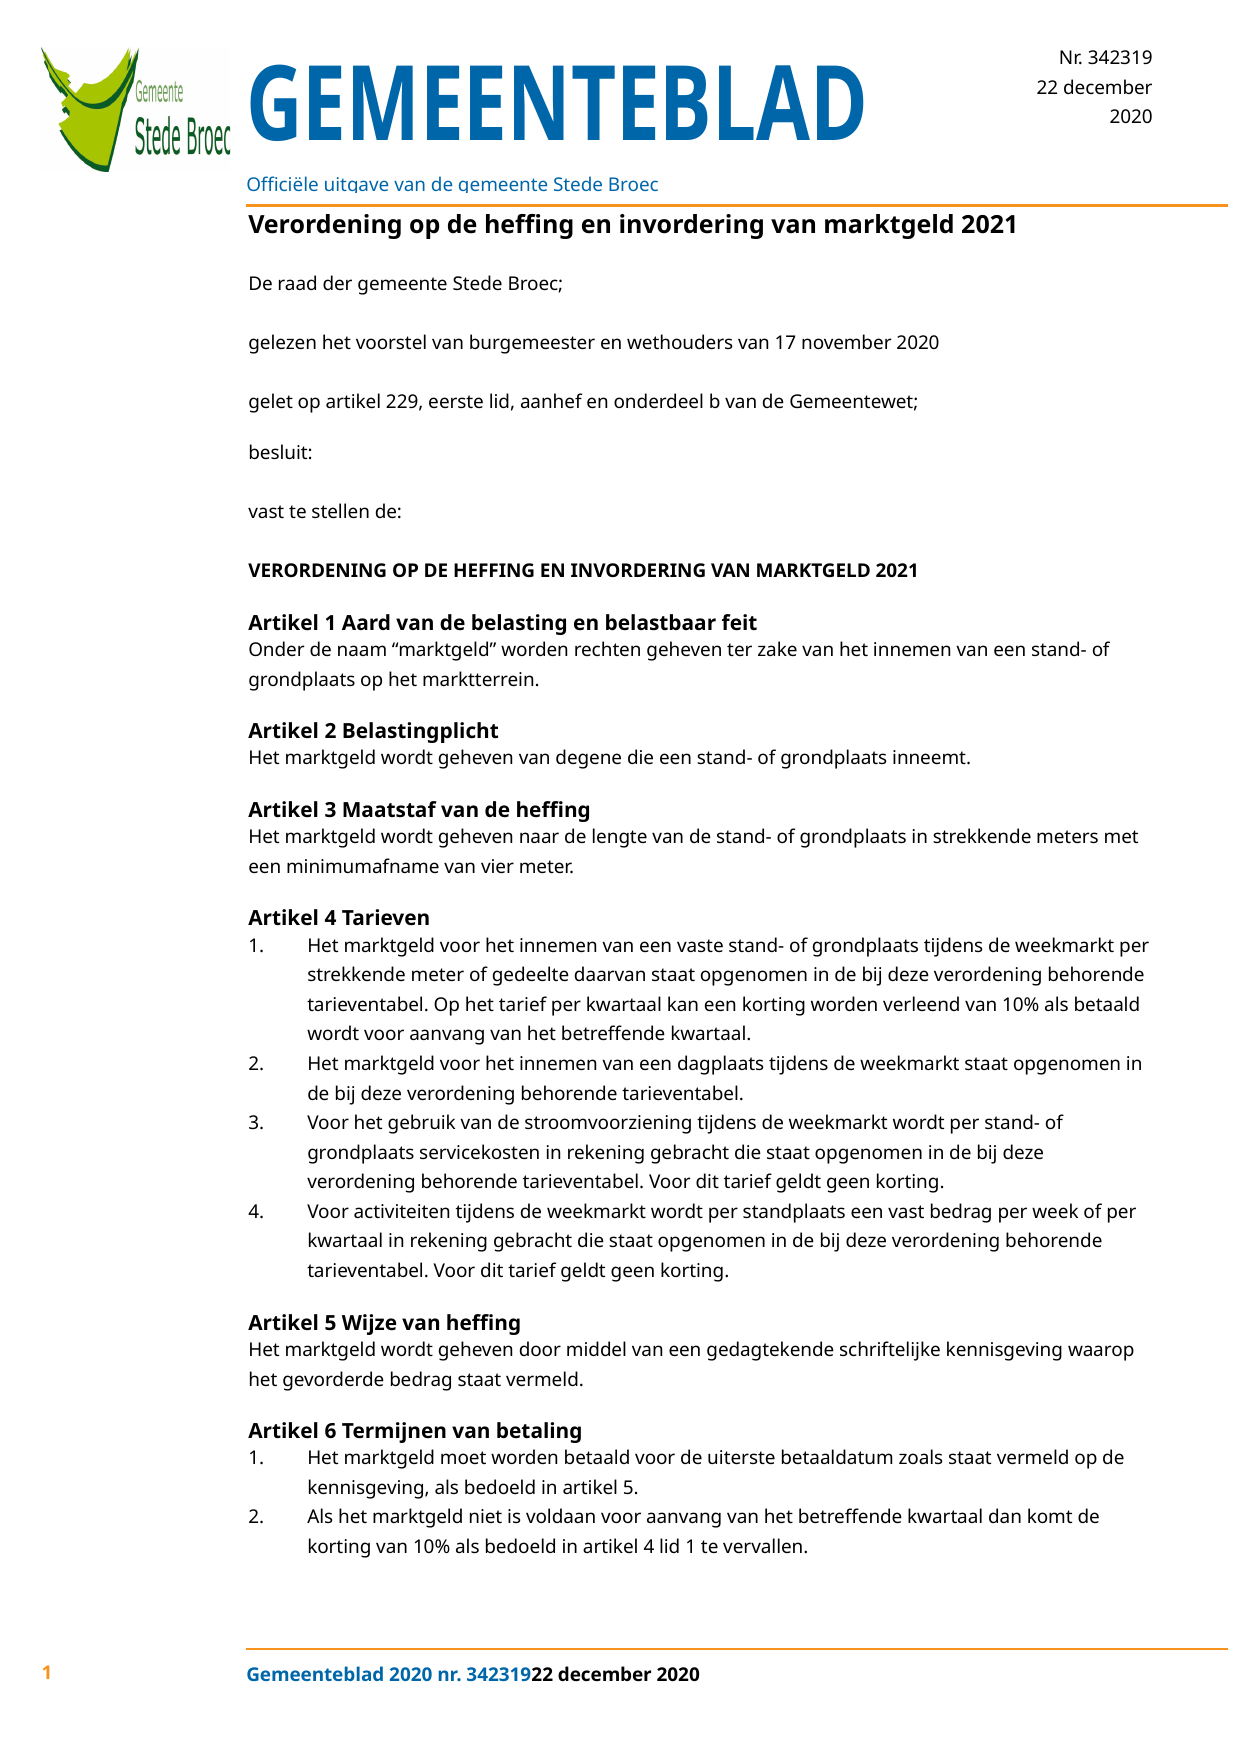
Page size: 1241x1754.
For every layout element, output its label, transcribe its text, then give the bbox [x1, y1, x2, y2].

text vast te stellen de: [248, 498, 1152, 524]
list Voor activiteiten tijdens de weekmarkt wordt per standplaats een vast bedrag per week of per kwartaal in rekening gebracht die staat opgenomen in de bij deze verordening behorende tarieventabel. Voor dit tarief geldt geen korting. [248, 1198, 1152, 1283]
text besluit: [248, 439, 1152, 465]
text Verordening op de heffing en invordering van marktgeld 2021 [248, 207, 1152, 241]
text Artikel 4 Tarieven [248, 903, 1152, 932]
text De raad der gemeente Stede Broec; [248, 270, 1152, 296]
list Als het marktgeld niet is voldaan voor aanvang van het betreffende kwartaal dan komt de korting van 10% als bedoeld in artikel 4 lid 1 te vervallen. [248, 1504, 1152, 1559]
text Artikel 5 Wijze van heffing [248, 1308, 1152, 1336]
text Het marktgeld wordt geheven naar de lengte van de stand- of grondplaats in strekkende meters met een minimumafname van vier meter. [248, 823, 1152, 879]
text Het marktgeld wordt geheven door middel van een gedagtekende schriftelijke kennisgeving waarop het gevorderde bedrag staat vermeld. [248, 1336, 1152, 1391]
text Artikel 2 Belastingplicht [248, 716, 1152, 744]
text Artikel 3 Maatstaf van de heffing [248, 795, 1152, 823]
text Het marktgeld wordt geheven van degene die een stand- of grondplaats inneemt. [248, 744, 1152, 770]
picture [41, 47, 231, 172]
text Artikel 1 Aard van de belasting en belastbaar feit [248, 608, 1152, 636]
text gelezen het voorstel van burgemeester en wethouders van 17 november 2020 [248, 329, 1152, 355]
list Voor het gebruik van de stroomvoorziening tijdens de weekmarkt wordt per stand- of grondplaats servicekosten in rekening gebracht die staat opgenomen in de bij deze verordening behorende tarieventabel. Voor dit tarief geldt geen korting. [248, 1109, 1152, 1194]
text Artikel 6 Termijnen van betaling [248, 1416, 1152, 1444]
text Onder de naam “marktgeld” worden rechten geheven ter zake van het innemen van een stand- of grondplaats op het marktterrein. [248, 636, 1152, 691]
text VERORDENING OP DE HEFFING EN INVORDERING VAN MARKTGELD 2021 [248, 557, 1152, 583]
list Het marktgeld voor het innemen van een vaste stand- of grondplaats tijdens de weekmarkt per strekkende meter of gedeelte daarvan staat opgenomen in de bij deze verordening behorende tarieventabel. Op het tarief per kwartaal kan een korting worden verleend van 10% als betaald wordt voor aanvang van het betreffende kwartaal. [248, 932, 1152, 1046]
list Het marktgeld voor het innemen van een dagplaats tijdens de weekmarkt staat opgenomen in de bij deze verordening behorende tarieventabel. [248, 1050, 1152, 1106]
list Het marktgeld moet worden betaald voor de uiterste betaaldatum zoals staat vermeld op de kennisgeving, als bedoeld in artikel 5. [248, 1444, 1152, 1500]
text gelet op artikel 229, eerste lid, aanhef en onderdeel b van de Gemeentewet; [248, 389, 1152, 414]
